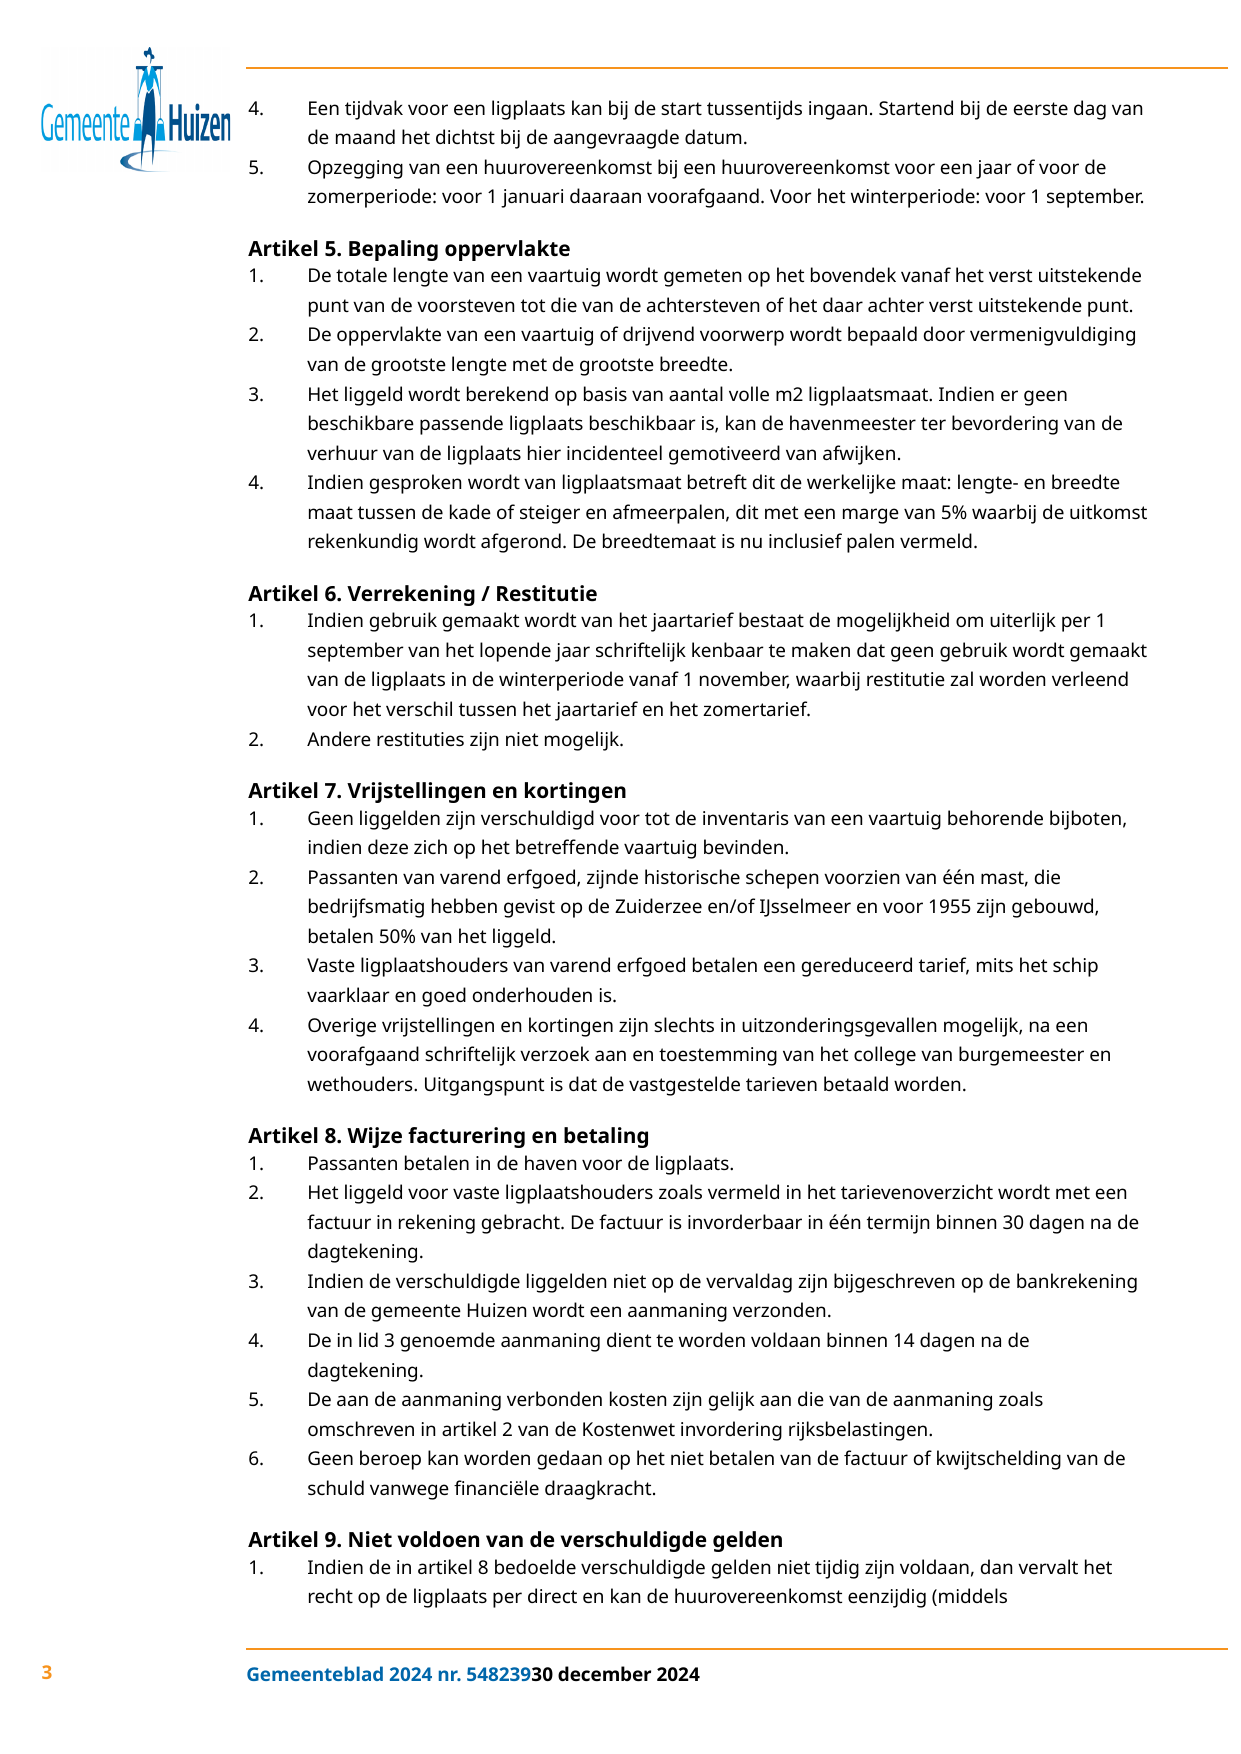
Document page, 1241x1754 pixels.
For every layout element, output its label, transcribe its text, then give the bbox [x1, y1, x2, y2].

list Geen liggelden zijn verschuldigd voor tot de inventaris van een vaartuig behorende bijboten, indien deze zich op het betreffende vaartuig bevinden. [248, 805, 1152, 860]
list Indien de verschuldigde liggelden niet op de vervaldag zijn bijgeschreven op de bankrekening van de gemeente Huizen wordt een aanmaning verzonden. [248, 1268, 1152, 1323]
list De totale lengte van een vaartuig wordt gemeten op het bovendek vanaf het verst uitstekende punt van de voorsteven tot die van de achtersteven of het daar achter verst uitstekende punt. [248, 262, 1152, 318]
text Artikel 5. Bepaling oppervlakte [248, 234, 1152, 262]
list Opzegging van een huurovereenkomst bij een huurovereenkomst voor een jaar of voor de zomerperiode: voor 1 januari daaraan voorafgaand. Voor het winterperiode: voor 1 september. [248, 154, 1152, 209]
list De oppervlakte van een vaartuig of drijvend voorwerp wordt bepaald door vermenigvuldiging van de grootste lengte met de grootste breedte. [248, 322, 1152, 377]
list Passanten betalen in de haven voor de ligplaats. [248, 1150, 1152, 1176]
list Een tijdvak voor een ligplaats kan bij de start tussentijds ingaan. Startend bij de eerste dag van de maand het dichtst bij de aangevraagde datum. [248, 95, 1152, 150]
text Artikel 9. Niet voldoen van de verschuldigde gelden [248, 1526, 1152, 1554]
list Overige vrijstellingen en kortingen zijn slechts in uitzonderingsgevallen mogelijk, na een voorafgaand schriftelijk verzoek aan en toestemming van het college van burgemeester en wethouders. Uitgangspunt is dat de vastgestelde tarieven betaald worden. [248, 1012, 1152, 1097]
list Vaste ligplaatshouders van varend erfgoed betalen een gereduceerd tarief, mits het schip vaarklaar en goed onderhouden is. [248, 953, 1152, 1008]
list Indien gebruik gemaakt wordt van het jaartarief bestaat de mogelijkheid om uiterlijk per 1 september van het lopende jaar schriftelijk kenbaar te maken dat geen gebruik wordt gemaakt van de ligplaats in de winterperiode vanaf 1 november, waarbij restitutie zal worden verleend voor het verschil tussen het jaartarief en het zomertarief. [248, 607, 1152, 722]
list De in lid 3 genoemde aanmaning dient te worden voldaan binnen 14 dagen na de dagtekening. [248, 1327, 1152, 1383]
list Geen beroep kan worden gedaan op het niet betalen van de factuur of kwijtschelding van de schuld vanwege financiële draagkracht. [248, 1446, 1152, 1501]
list De aan de aanmaning verbonden kosten zijn gelijk aan die van de aanmaning zoals omschreven in artikel 2 van de Kostenwet invordering rijksbelastingen. [248, 1386, 1152, 1442]
list Passanten van varend erfgoed, zijnde historische schepen voorzien van één mast, die bedrijfsmatig hebben gevist op de Zuiderzee en/of IJsselmeer en voor 1955 zijn gebouwd, betalen 50% van het liggeld. [248, 864, 1152, 949]
text Artikel 6. Verrekening / Restitutie [248, 579, 1152, 607]
list Andere restituties zijn niet mogelijk. [248, 726, 1152, 752]
list Indien de in artikel 8 bedoelde verschuldigde gelden niet tijdig zijn voldaan, dan vervalt het recht op de ligplaats per direct en kan de huurovereenkomst eenzijdig (middels [248, 1554, 1152, 1609]
list Het liggeld voor vaste ligplaatshouders zoals vermeld in het tarievenoverzicht wordt met een factuur in rekening gebracht. De factuur is invorderbaar in één termijn binnen 30 dagen na de dagtekening. [248, 1179, 1152, 1264]
text Artikel 8. Wijze facturering en betaling [248, 1121, 1152, 1150]
picture [41, 47, 231, 172]
list Indien gesproken wordt van ligplaatsmaat betreft dit de werkelijke maat: lengte- en breedte maat tussen de kade of steiger en afmeerpalen, dit met een marge van 5% waarbij de uitkomst rekenkundig wordt afgerond. De breedtemaat is nu inclusief palen vermeld. [248, 469, 1152, 554]
text Artikel 7. Vrijstellingen en kortingen [248, 776, 1152, 805]
list Het liggeld wordt berekend op basis van aantal volle m2 ligplaatsmaat. Indien er geen beschikbare passende ligplaats beschikbaar is, kan de havenmeester ter bevordering van de verhuur van de ligplaats hier incidenteel gemotiveerd van afwijken. [248, 381, 1152, 466]
